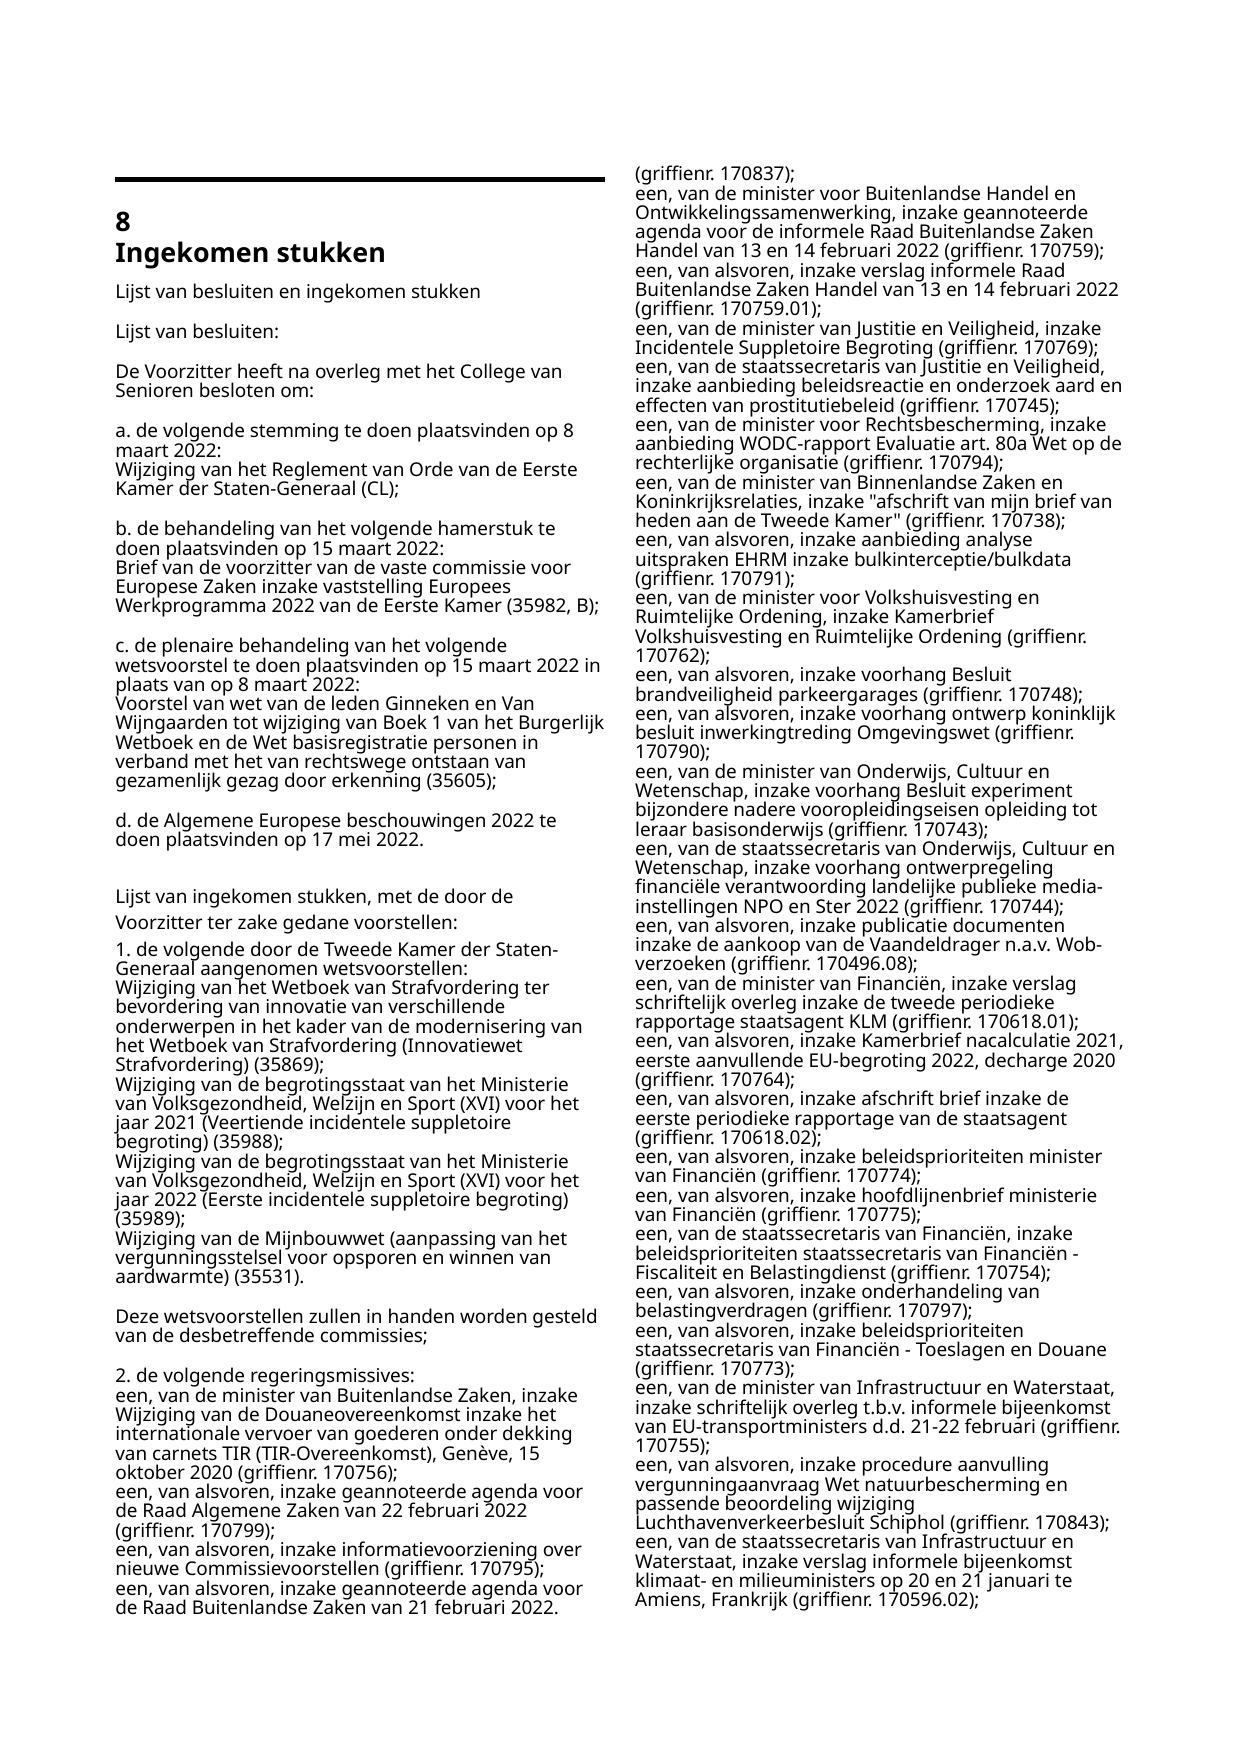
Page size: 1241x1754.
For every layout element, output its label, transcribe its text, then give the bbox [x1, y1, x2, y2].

text een, van de minister van Infrastructuur en Waterstaat, inzake schriftelijk overleg t.b.v. informele bijeenkomst van EU-transportministers d.d. 21-22 februari (griffienr. 170755); [635, 1379, 1125, 1456]
text Brief van de voorzitter van de vaste commissie voor Europese Zaken inzake vaststelling Europees Werkprogramma 2022 van de Eerste Kamer (35982, B); [115, 559, 605, 617]
text b. de behandeling van het volgende hamerstuk te doen plaatsvinden op 15 maart 2022: [115, 520, 605, 559]
text een, van alsvoren, inzake publicatie documenten inzake de aankoop van de Vaandeldrager n.a.v. Wob-verzoeken (griffienr. 170496.08); [635, 917, 1125, 975]
text Voorstel van wet van de leden Ginneken en Van Wijngaarden tot wijziging van Boek 1 van het Burgerlijk Wetboek en de Wet basisregistratie personen in verband met het van rechtswege ontstaan van gezamenlijk gezag door erkenning (35605); [115, 695, 605, 791]
text een, van de staatssecretaris van Onderwijs, Cultuur en Wetenschap, inzake voorhang ontwerpregeling financiële verantwoording landelijke publieke media-instellingen NPO en Ster 2022 (griffienr. 170744); [635, 840, 1125, 917]
text een, van alsvoren, inzake beleidsprioriteiten staatssecretaris van Financiën - Toeslagen en Douane (griffienr. 170773); [635, 1322, 1125, 1379]
text 2. de volgende regeringsmissives: [115, 1367, 605, 1387]
text een, van de minister voor Volkshuisvesting en Ruimtelijke Ordening, inzake Kamerbrief Volkshuisvesting en Ruimtelijke Ordening (griffienr. 170762); [635, 589, 1125, 666]
text Wijziging van het Wetboek van Strafvordering ter bevordering van innovatie van verschillende onderwerpen in het kader van de modernisering van het Wetboek van Strafvordering (Innovatiewet Strafvordering) (35869); [115, 979, 605, 1076]
text een, van de staatssecretaris van Financiën, inzake beleidsprioriteiten staatssecretaris van Financiën - Fiscaliteit en Belastingdienst (griffienr. 170754); [635, 1225, 1125, 1283]
text een, van de minister van Onderwijs, Cultuur en Wetenschap, inzake voorhang Besluit experiment bijzondere nadere vooropleidingseisen opleiding tot leraar basisonderwijs (griffienr. 170743); [635, 763, 1125, 840]
text Lijst van ingekomen stukken, met de door de Voorzitter ter zake gedane voorstellen: [115, 883, 605, 935]
text een, van de minister voor Buitenlandse Handel en Ontwikkelingssamenwerking, inzake geannoteerde agenda voor de informele Raad Buitenlandse Zaken Handel van 13 en 14 februari 2022 (griffienr. 170759); [635, 184, 1125, 262]
text Wijziging van de Mijnbouwwet (aanpassing van het vergunningsstelsel voor opsporen en winnen van aardwarmte) (35531). [115, 1230, 605, 1287]
text Lijst van besluiten: [115, 323, 605, 342]
text Wijziging van het Reglement van Orde van de Eerste Kamer der Staten-Generaal (CL); [115, 461, 605, 499]
text Deze wetsvoorstellen zullen in handen worden gesteld van de desbetreffende commissies; [115, 1308, 605, 1347]
text Wijziging van de begrotingsstaat van het Ministerie van Volksgezondheid, Welzijn en Sport (XVI) voor het jaar 2022 (Eerste incidentele suppletoire begroting) (35989); [115, 1153, 605, 1230]
text Wijziging van de begrotingsstaat van het Ministerie van Volksgezondheid, Welzijn en Sport (XVI) voor het jaar 2021 (Veertiende incidentele suppletoire begroting) (35988); [115, 1076, 605, 1153]
text a. de volgende stemming te doen plaatsvinden op 8 maart 2022: [115, 422, 605, 461]
text een, van alsvoren, inzake procedure aanvulling vergunningaanvraag Wet natuurbescherming en passende beoordeling wijziging Luchthavenverkeerbesluit Schiphol (griffienr. 170843); [635, 1456, 1125, 1533]
text een, van alsvoren, inzake aanbieding analyse uitspraken EHRM inzake bulkinterceptie/bulkdata (griffienr. 170791); [635, 531, 1125, 589]
text een, van de minister van Financiën, inzake verslag schriftelijk overleg inzake de tweede periodieke rapportage staatsagent KLM (griffienr. 170618.01); [635, 975, 1125, 1032]
text een, van alsvoren, inzake voorhang Besluit brandveiligheid parkeergarages (griffienr. 170748); [635, 666, 1125, 705]
text een, van de minister van Justitie en Veiligheid, inzake Incidentele Suppletoire Begroting (griffienr. 170769); [635, 319, 1125, 358]
text (griffienr. 170837); [635, 165, 1125, 184]
text een, van alsvoren, inzake geannoteerde agenda voor de Raad Algemene Zaken van 22 februari 2022 (griffienr. 170799); [115, 1483, 605, 1541]
text een, van de minister van Binnenlandse Zaken en Koninkrijksrelaties, inzake "afschrift van mijn brief van heden aan de Tweede Kamer" (griffienr. 170738); [635, 474, 1125, 531]
text De Voorzitter heeft na overleg met het College van Senioren besloten om: [115, 363, 605, 402]
text een, van alsvoren, inzake informatievoorziening over nieuwe Commissievoorstellen (griffienr. 170795); [115, 1541, 605, 1579]
text een, van alsvoren, inzake Kamerbrief nacalculatie 2021, eerste aanvullende EU-begroting 2022, decharge 2020 (griffienr. 170764); [635, 1032, 1125, 1090]
text een, van alsvoren, inzake afschrift brief inzake de eerste periodieke rapportage van de staatsagent (griffienr. 170618.02); [635, 1090, 1125, 1148]
text een, van alsvoren, inzake verslag informele Raad Buitenlandse Zaken Handel van 13 en 14 februari 2022 (griffienr. 170759.01); [635, 262, 1125, 319]
text Ingekomen stukken [115, 239, 605, 283]
text een, van de staatssecretaris van Justitie en Veiligheid, inzake aanbieding beleidsreactie en onderzoek aard en effecten van prostitutiebeleid (griffienr. 170745); [635, 358, 1125, 416]
text een, van alsvoren, inzake onderhandeling van belastingverdragen (griffienr. 170797); [635, 1283, 1125, 1322]
text c. de plenaire behandeling van het volgende wetsvoorstel te doen plaatsvinden op 15 maart 2022 in plaats van op 8 maart 2022: [115, 637, 605, 695]
text een, van de minister van Buitenlandse Zaken, inzake Wijziging van de Douaneovereenkomst inzake het internationale vervoer van goederen onder dekking van carnets TIR (TIR-Overeenkomst), Genève, 15 oktober 2020 (griffienr. 170756); [115, 1387, 605, 1483]
text 8 [115, 203, 605, 239]
text Lijst van besluiten en ingekomen stukken [115, 283, 605, 302]
text een, van de minister voor Rechtsbescherming, inzake aanbieding WODC-rapport Evaluatie art. 80a Wet op de rechterlijke organisatie (griffienr. 170794); [635, 416, 1125, 474]
text een, van alsvoren, inzake geannoteerde agenda voor de Raad Buitenlandse Zaken van 21 februari 2022. [115, 1579, 605, 1618]
text d. de Algemene Europese beschouwingen 2022 te doen plaatsvinden op 17 mei 2022. [115, 812, 605, 851]
text een, van alsvoren, inzake beleidsprioriteiten minister van Financiën (griffienr. 170774); [635, 1148, 1125, 1187]
text een, van alsvoren, inzake voorhang ontwerp koninklijk besluit inwerkingtreding Omgevingswet (griffienr. 170790); [635, 705, 1125, 763]
text een, van alsvoren, inzake hoofdlijnenbrief ministerie van Financiën (griffienr. 170775); [635, 1187, 1125, 1225]
text een, van de staatssecretaris van Infrastructuur en Waterstaat, inzake verslag informele bijeenkomst klimaat- en milieuministers op 20 en 21 januari te Amiens, Frankrijk (griffienr. 170596.02); [635, 1533, 1125, 1611]
text 1. de volgende door de Tweede Kamer der Staten-Generaal aangenomen wetsvoorstellen: [115, 941, 605, 979]
